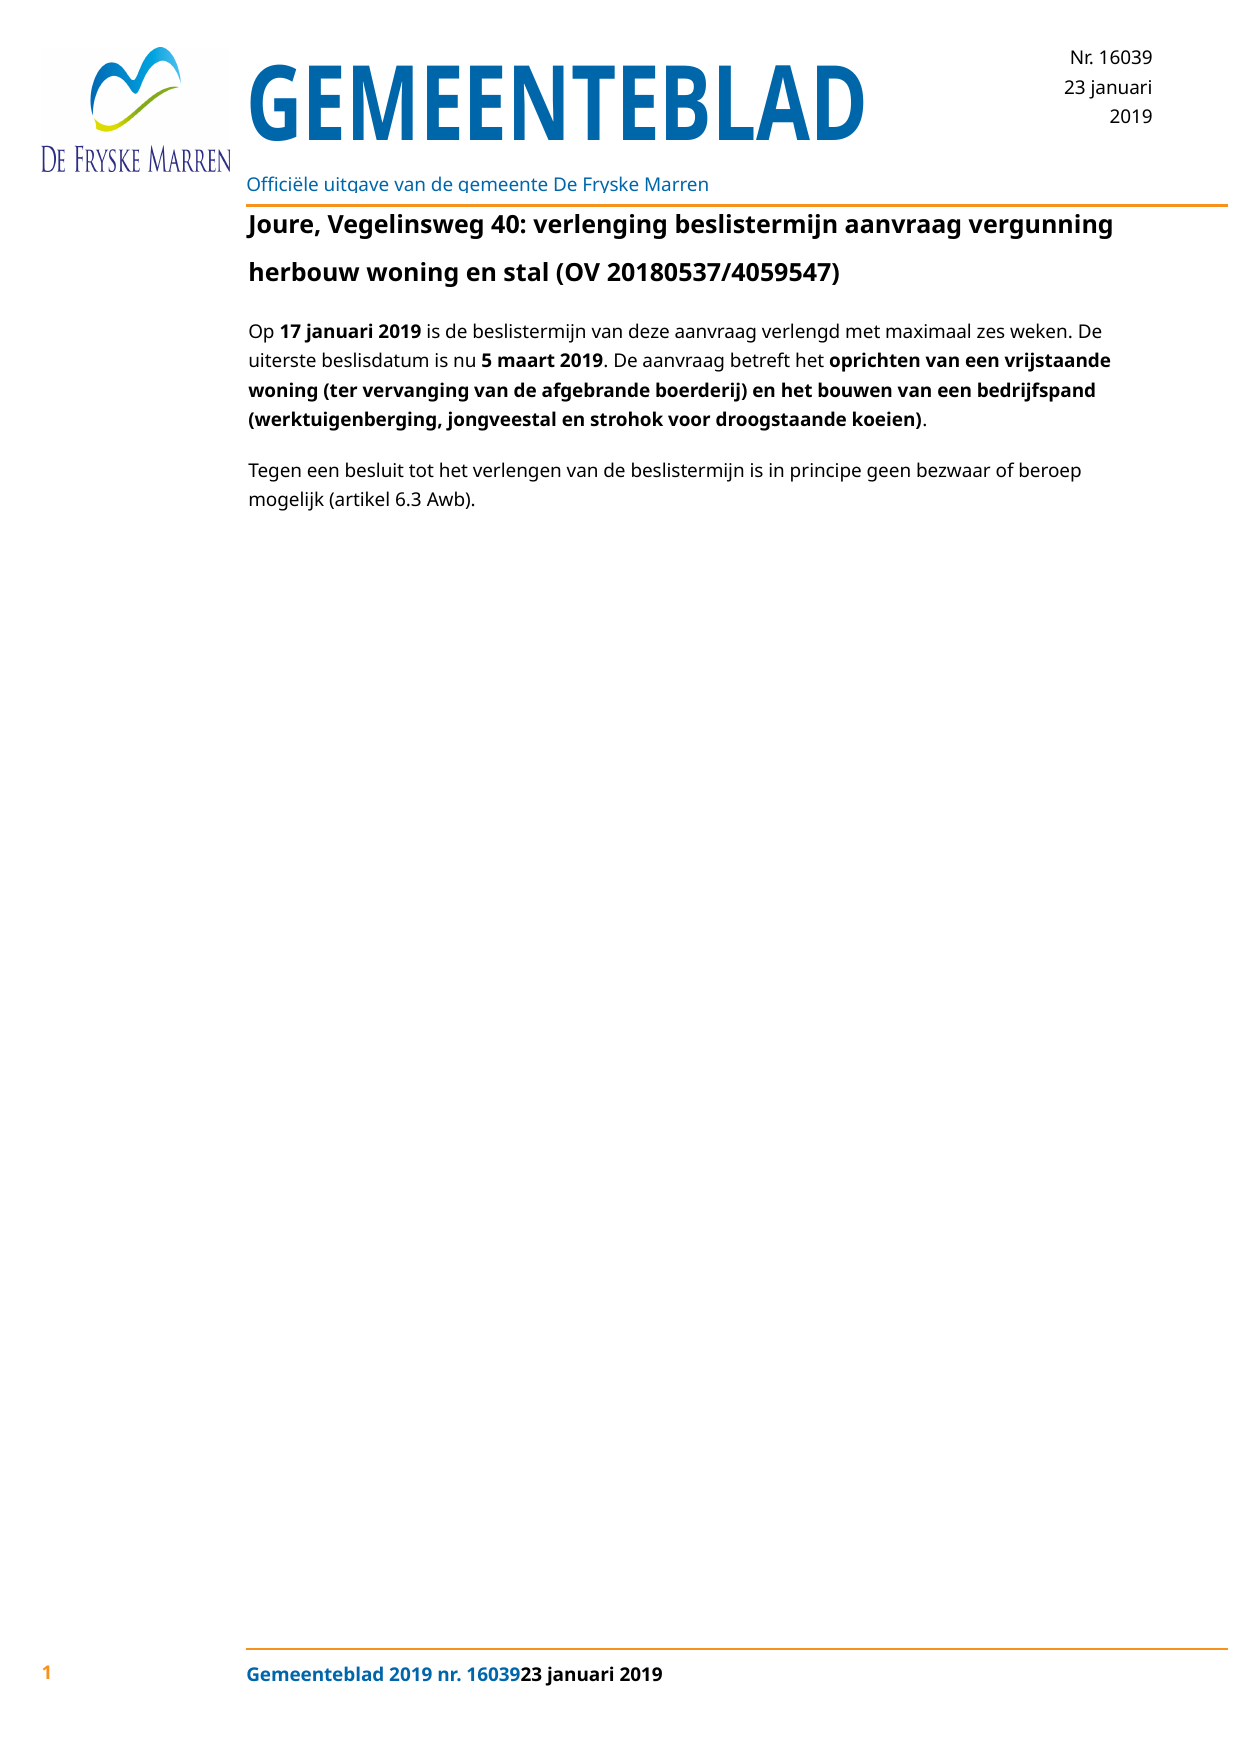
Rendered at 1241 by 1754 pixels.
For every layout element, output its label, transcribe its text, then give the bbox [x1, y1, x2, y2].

picture [41, 47, 231, 172]
text Op 17 januari 2019 is de beslistermijn van deze aanvraag verlengd met maximaal zes weken. De uiterste beslisdatum is nu 5 maart 2019. De aanvraag betreft het oprichten van een vrijstaande woning (ter vervanging van de afgebrande boerderij) en het bouwen van een bedrijfspand (werktuigenberging, jongveestal en strohok voor droogstaande koeien). [248, 318, 1152, 432]
text Tegen een besluit tot het verlengen van de beslistermijn is in principe geen bezwaar of beroep mogelijk (artikel 6.3 Awb). [248, 457, 1152, 512]
text Joure, Vegelinsweg 40: verlenging beslistermijn aanvraag vergunning herbouw woning en stal (OV 20180537/4059547) [248, 207, 1152, 288]
